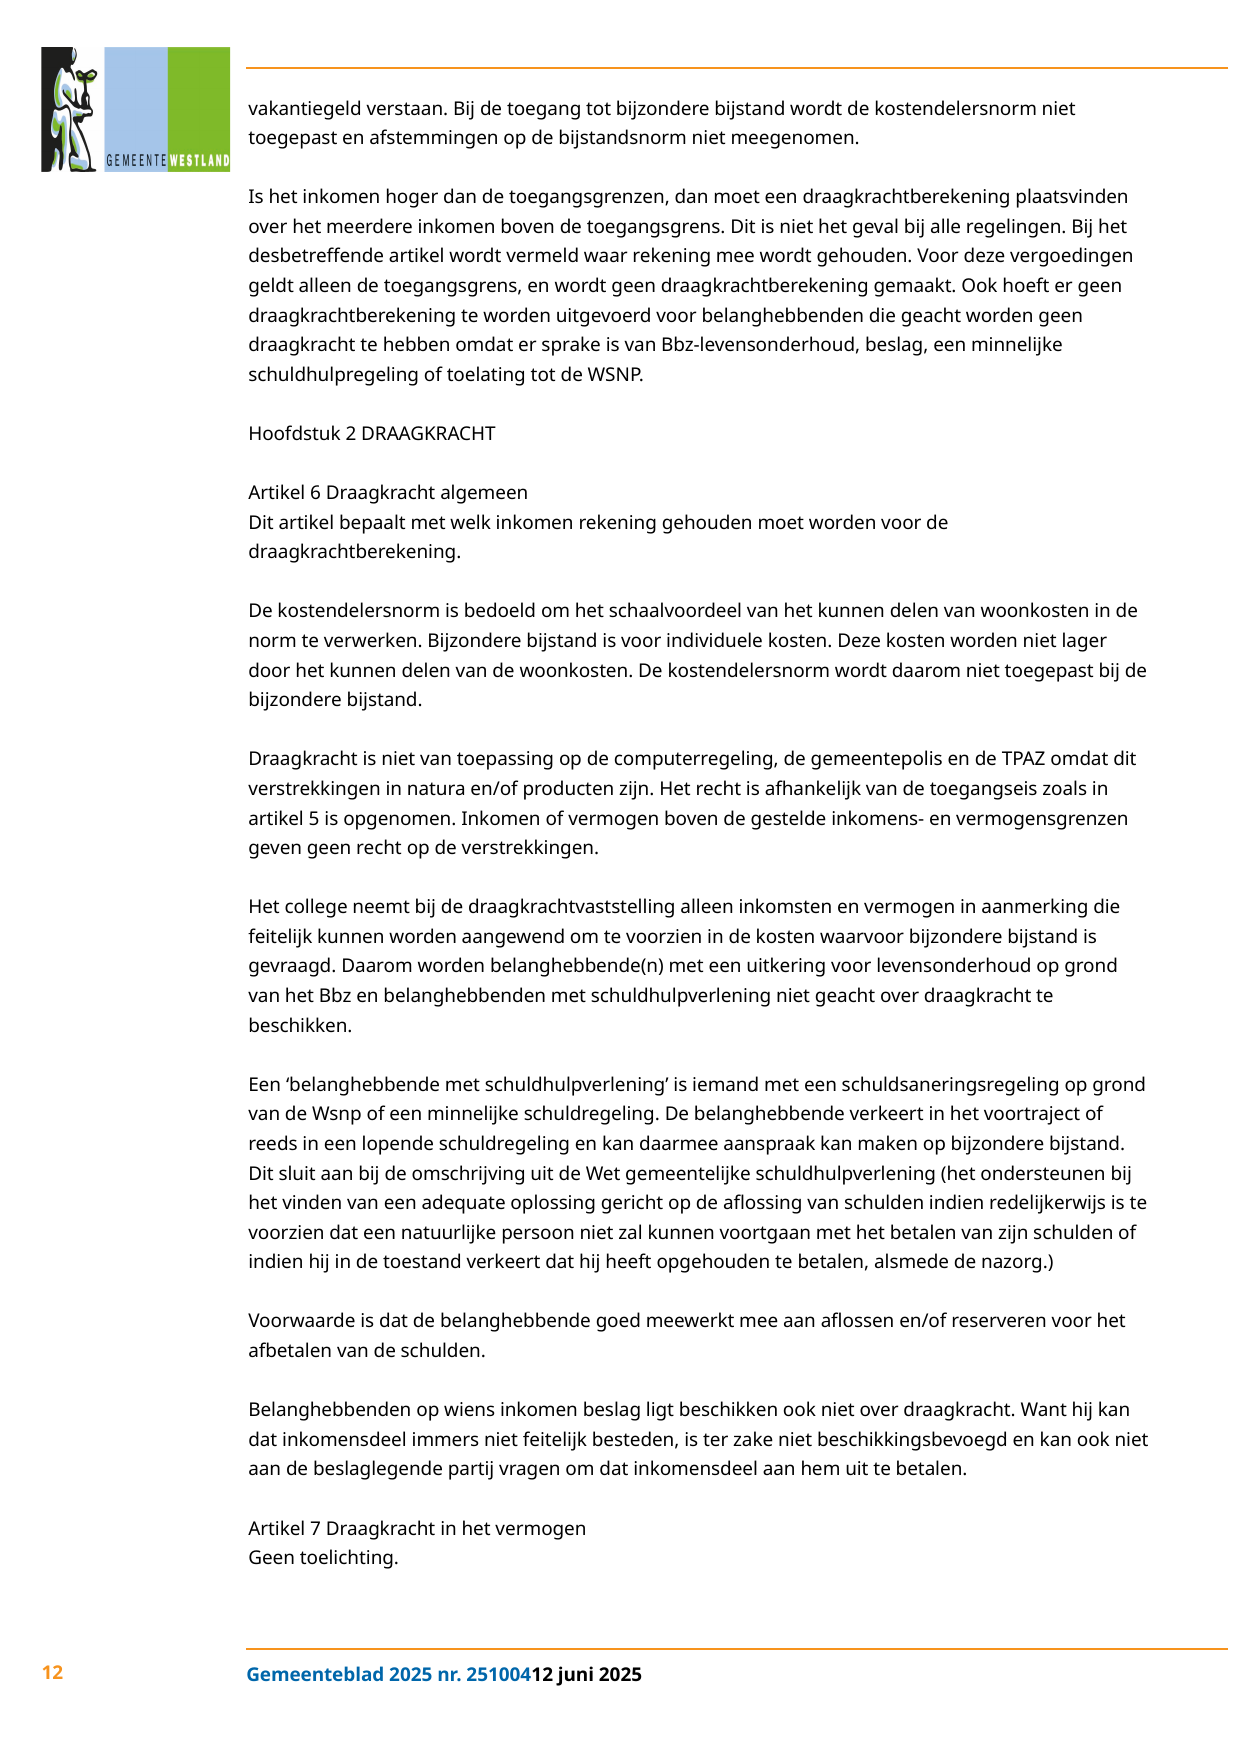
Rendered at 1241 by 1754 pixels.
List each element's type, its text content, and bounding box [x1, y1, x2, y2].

text Dit artikel bepaalt met welk inkomen rekening gehouden moet worden voor de draagkrachtberekening. [248, 509, 1152, 564]
text Draagkracht is niet van toepassing op de computerregeling, de gemeentepolis en de TPAZ omdat dit verstrekkingen in natura en/of producten zijn. Het recht is afhankelijk van de toegangseis zoals in artikel 5 is opgenomen. Inkomen of vermogen boven de gestelde inkomens- en vermogensgrenzen geven geen recht op de verstrekkingen. [248, 746, 1152, 860]
text Geen toelichting. [248, 1544, 1152, 1570]
text Een ‘belanghebbende met schuldhulpverlening’ is iemand met een schuldsaneringsregeling op grond van de Wsnp of een minnelijke schuldregeling. De belanghebbende verkeert in het voortraject of reeds in een lopende schuldregeling en kan daarmee aanspraak kan maken op bijzondere bijstand. Dit sluit aan bij de omschrijving uit de Wet gemeentelijke schuldhulpverlening (het ondersteunen bij het vinden van een adequate oplossing gericht op de aflossing van schulden indien redelijkerwijs is te voorzien dat een natuurlijke persoon niet zal kunnen voortgaan met het betalen van zijn schulden of indien hij in de toestand verkeert dat hij heeft opgehouden te betalen, alsmede de nazorg.) [248, 1071, 1152, 1274]
text De kostendelersnorm is bedoeld om het schaalvoordeel van het kunnen delen van woonkosten in de norm te verwerken. Bijzondere bijstand is voor individuele kosten. Deze kosten worden niet lager door het kunnen delen van de woonkosten. De kostendelersnorm wordt daarom niet toegepast bij de bijzondere bijstand. [248, 598, 1152, 712]
text vakantiegeld verstaan. Bij de toegang tot bijzondere bijstand wordt de kostendelersnorm niet toegepast en afstemmingen op de bijstandsnorm niet meegenomen. [248, 95, 1152, 150]
text Artikel 6 Draagkracht algemeen [248, 479, 1152, 505]
text Artikel 7 Draagkracht in het vermogen [248, 1515, 1152, 1541]
text Is het inkomen hoger dan de toegangsgrenzen, dan moet een draagkrachtberekening plaatsvinden over het meerdere inkomen boven de toegangsgrens. Dit is niet het geval bij alle regelingen. Bij het desbetreffende artikel wordt vermeld waar rekening mee wordt gehouden. Voor deze vergoedingen geldt alleen de toegangsgrens, en wordt geen draagkrachtberekening gemaakt. Ook hoeft er geen draagkrachtberekening te worden uitgevoerd voor belanghebbenden die geacht worden geen draagkracht te hebben omdat er sprake is van Bbz-levensonderhoud, beslag, een minnelijke schuldhulpregeling of toelating tot de WSNP. [248, 183, 1152, 387]
text Voorwaarde is dat de belanghebbende goed meewerkt mee aan aflossen en/of reserveren voor het afbetalen van de schulden. [248, 1308, 1152, 1363]
picture [41, 47, 231, 172]
text Het college neemt bij de draagkrachtvaststelling alleen inkomsten en vermogen in aanmerking die feitelijk kunnen worden aangewend om te voorzien in de kosten waarvoor bijzondere bijstand is gevraagd. Daarom worden belanghebbende(n) met een uitkering voor levensonderhoud op grond van het Bbz en belanghebbenden met schuldhulpverlening niet geacht over draagkracht te beschikken. [248, 893, 1152, 1038]
text Belanghebbenden op wiens inkomen beslag ligt beschikken ook niet over draagkracht. Want hij kan dat inkomensdeel immers niet feitelijk besteden, is ter zake niet beschikkingsbevoegd en kan ook niet aan de beslaglegende partij vragen om dat inkomensdeel aan hem uit te betalen. [248, 1396, 1152, 1481]
text Hoofdstuk 2 DRAAGKRACHT [248, 420, 1152, 446]
